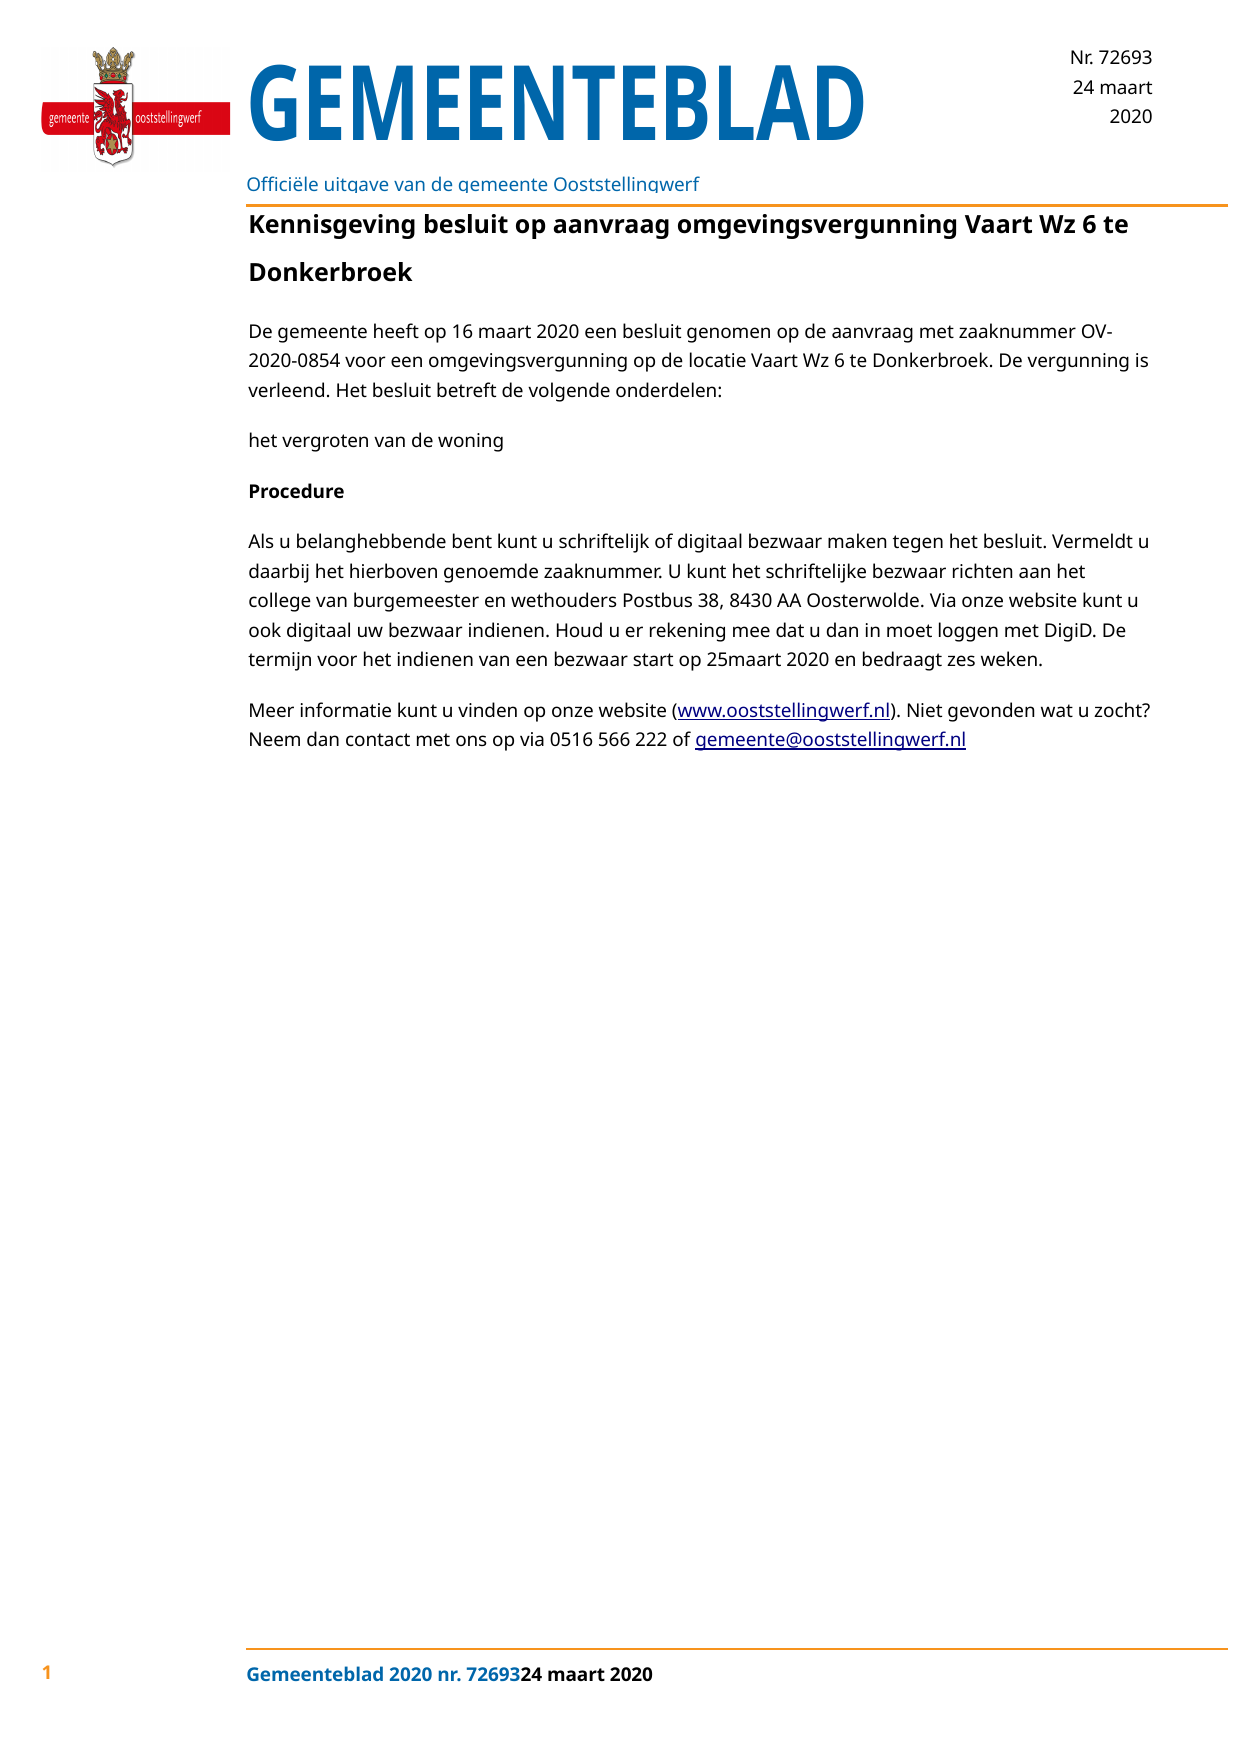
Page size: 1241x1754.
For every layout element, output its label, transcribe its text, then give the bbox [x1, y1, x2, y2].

text Meer informatie kunt u vinden op onze website (www.ooststellingwerf.nl). Niet gevonden wat u zocht? Neem dan contact met ons op via 0516 566 222 of gemeente@ooststellingwerf.nl [248, 697, 1152, 752]
text Als u belanghebbende bent kunt u schriftelijk of digitaal bezwaar maken tegen het besluit. Vermeldt u daarbij het hierboven genoemde zaaknummer. U kunt het schriftelijke bezwaar richten aan het college van burgemeester en wethouders Postbus 38, 8430 AA Oosterwolde. Via onze website kunt u ook digitaal uw bezwaar indienen. Houd u er rekening mee dat u dan in moet loggen met DigiD. De termijn voor het indienen van een bezwaar start op 25maart 2020 en bedraagt zes weken. [248, 528, 1152, 672]
text Procedure [248, 478, 1152, 504]
text het vergroten van de woning [248, 427, 1152, 453]
text De gemeente heeft op 16 maart 2020 een besluit genomen op de aanvraag met zaaknummer OV-2020-0854 voor een omgevingsvergunning op de locatie Vaart Wz 6 te Donkerbroek. De vergunning is verleend. Het besluit betreft de volgende onderdelen: [248, 318, 1152, 403]
text Kennisgeving besluit op aanvraag omgevingsvergunning Vaart Wz 6 te Donkerbroek [248, 207, 1152, 288]
picture [41, 47, 231, 172]
